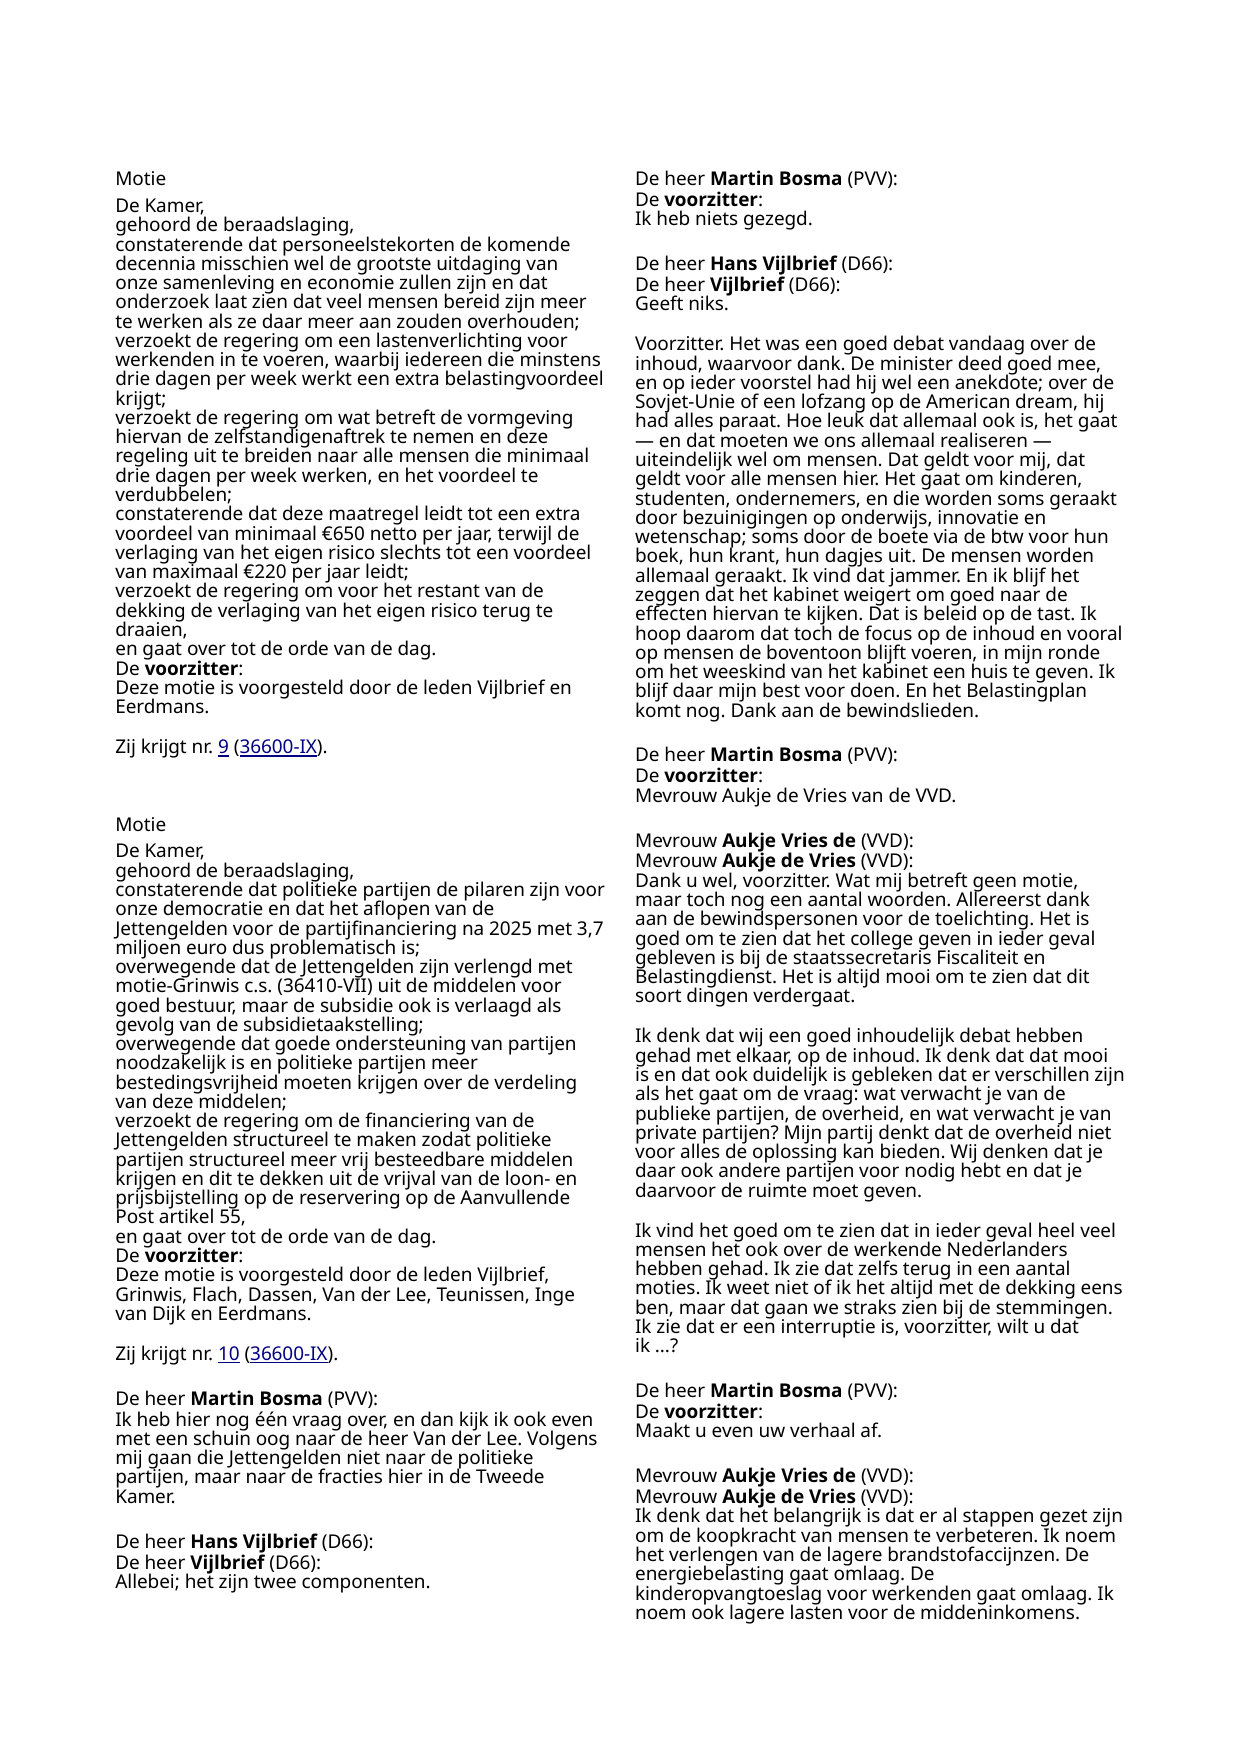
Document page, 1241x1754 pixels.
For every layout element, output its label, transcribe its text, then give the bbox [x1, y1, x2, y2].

text Motie [115, 811, 605, 836]
text gehoord de beraadslaging, [115, 216, 605, 236]
text De Kamer, [115, 842, 605, 862]
text Voorzitter. Het was een goed debat vandaag over de inhoud, waarvoor dank. De minister deed goed mee, en op ieder voorstel had hij wel een anekdote; over de Sovjet-Unie of een lofzang op de American dream, hij had alles paraat. Hoe leuk dat allemaal ook is, het gaat — en dat moeten we ons allemaal realiseren — uiteindelijk wel om mensen. Dat geldt voor mij, dat geldt voor alle mensen hier. Het gaat om kinderen, studenten, ondernemers, en die worden soms geraakt door bezuinigingen op onderwijs, innovatie en wetenschap; soms door de boete via de btw voor hun boek, hun krant, hun dagjes uit. De mensen worden allemaal geraakt. Ik vind dat jammer. En ik blijf het zeggen dat het kabinet weigert om goed naar de effecten hiervan te kijken. Dat is beleid op de tast. Ik hoop daarom dat toch de focus op de inhoud en vooral op mensen de boventoon blijft voeren, in mijn ronde om het weeskind van het kabinet een huis te geven. Ik blijf daar mijn best voor doen. En het Belastingplan komt nog. Dank aan de bewindslieden. [635, 335, 1125, 721]
text Deze motie is voorgesteld door de leden Vijlbrief en Eerdmans. [115, 679, 605, 717]
text Allebei; het zijn twee componenten. [115, 1573, 605, 1592]
text overwegende dat goede ondersteuning van partijen noodzakelijk is en politieke partijen meer bestedingsvrijheid moeten krijgen over de verdeling van deze middelen; [115, 1035, 605, 1112]
text De voorzitter: [115, 1247, 605, 1266]
text De voorzitter: [635, 1403, 1125, 1422]
text Zij krijgt nr. 10 (36600-IX). [115, 1345, 605, 1364]
text Ik denk dat wij een goed inhoudelijk debat hebben gehad met elkaar, op de inhoud. Ik denk dat dat mooi is en dat ook duidelijk is gebleken dat er verschillen zijn als het gaat om de vraag: wat verwacht je van de publieke partijen, de overheid, en wat verwacht je van private partijen? Mijn partij denkt dat de overheid niet voor alles de oplossing kan bieden. Wij denken dat je daar ook andere partijen voor nodig hebt en dat je daarvoor de ruimte moet geven. [635, 1027, 1125, 1201]
text constaterende dat politieke partijen de pilaren zijn voor onze democratie en dat het aflopen van de Jettengelden voor de partijfinanciering na 2025 met 3,7 miljoen euro dus problematisch is; [115, 881, 605, 958]
text Ik heb hier nog één vraag over, en dan kijk ik ook even met een schuin oog naar de heer Van der Lee. Volgens mij gaan die Jettengelden niet naar de politieke partijen, maar naar de fracties hier in de Tweede Kamer. [115, 1411, 605, 1507]
text De heer Martin Bosma (PVV): [635, 742, 1125, 767]
text De voorzitter: [635, 191, 1125, 210]
text Mevrouw Aukje de Vries van de VVD. [635, 787, 1125, 806]
text Dank u wel, voorzitter. Wat mij betreft geen motie, maar toch nog een aantal woorden. Allereerst dank aan de bewindspersonen voor de toelichting. Het is goed om te zien dat het college geven in ieder geval gebleven is bij de staatssecretaris Fiscaliteit en Belastingdienst. Het is altijd mooi om te zien dat dit soort dingen verdergaat. [635, 872, 1125, 1007]
text De Kamer, [115, 197, 605, 216]
text Geeft niks. [635, 295, 1125, 315]
text overwegende dat de Jettengelden zijn verlengd met motie-Grinwis c.s. (36410-VII) uit de middelen voor goed bestuur, maar de subsidie ook is verlaagd als gevolg van de subsidietaakstelling; [115, 958, 605, 1035]
text verzoekt de regering om wat betreft de vormgeving hiervan de zelfstandigenaftrek te nemen en deze regeling uit te breiden naar alle mensen die minimaal drie dagen per week werken, en het voordeel te verdubbelen; [115, 409, 605, 505]
text verzoekt de regering om voor het restant van de dekking de verlaging van het eigen risico terug te draaien, [115, 582, 605, 640]
text De heer Hans Vijlbrief (D66): [635, 250, 1125, 276]
text en gaat over tot de orde van de dag. [115, 640, 605, 659]
text De heer Vijlbrief (D66): [635, 276, 1125, 295]
text Ik denk dat het belangrijk is dat er al stappen gezet zijn om de koopkracht van mensen te verbeteren. Ik noem het verlengen van de lagere brandstofaccijnzen. De energiebelasting gaat omlaag. De kinderopvangtoeslag voor werkenden gaat omlaag. Ik noem ook lagere lasten voor de middeninkomens. [635, 1507, 1125, 1623]
text Mevrouw Aukje de Vries (VVD): [635, 852, 1125, 872]
text verzoekt de regering om de financiering van de Jettengelden structureel te maken zodat politieke partijen structureel meer vrij besteedbare middelen krijgen en dit te dekken uit de vrijval van de loon- en prijsbijstelling op de reservering op de Aanvullende Post artikel 55, [115, 1112, 605, 1228]
text Deze motie is voorgesteld door de leden Vijlbrief, Grinwis, Flach, Dassen, Van der Lee, Teunissen, Inge van Dijk en Eerdmans. [115, 1266, 605, 1324]
text gehoord de beraadslaging, [115, 862, 605, 881]
text De heer Hans Vijlbrief (D66): [115, 1528, 605, 1554]
text constaterende dat personeelstekorten de komende decennia misschien wel de grootste uitdaging van onze samenleving en economie zullen zijn en dat onderzoek laat zien dat veel mensen bereid zijn meer te werken als ze daar meer aan zouden overhouden; [115, 236, 605, 332]
text Mevrouw Aukje Vries de (VVD): [635, 827, 1125, 852]
text De voorzitter: [635, 767, 1125, 787]
text De heer Vijlbrief (D66): [115, 1554, 605, 1573]
text De voorzitter: [115, 659, 605, 679]
text Maakt u even uw verhaal af. [635, 1422, 1125, 1442]
text constaterende dat deze maatregel leidt tot een extra voordeel van minimaal €650 netto per jaar, terwijl de verlaging van het eigen risico slechts tot een voordeel van maximaal €220 per jaar leidt; [115, 505, 605, 582]
text Zij krijgt nr. 9 (36600-IX). [115, 738, 605, 757]
text Motie [115, 165, 605, 191]
text verzoekt de regering om een lastenverlichting voor werkenden in te voeren, waarbij iedereen die minstens drie dagen per week werkt een extra belastingvoordeel krijgt; [115, 332, 605, 409]
text en gaat over tot de orde van de dag. [115, 1228, 605, 1247]
text Mevrouw Aukje de Vries (VVD): [635, 1488, 1125, 1507]
text Ik vind het goed om te zien dat in ieder geval heel veel mensen het ook over de werkende Nederlanders hebben gehad. Ik zie dat zelfs terug in een aantal moties. Ik weet niet of ik het altijd met de dekking eens ben, maar dat gaan we straks zien bij de stemmingen. Ik zie dat er een interruptie is, voorzitter, wilt u dat ik ...? [635, 1222, 1125, 1356]
text De heer Martin Bosma (PVV): [635, 165, 1125, 191]
text Mevrouw Aukje Vries de (VVD): [635, 1462, 1125, 1488]
text De heer Martin Bosma (PVV): [635, 1377, 1125, 1403]
text De heer Martin Bosma (PVV): [115, 1385, 605, 1411]
text Ik heb niets gezegd. [635, 210, 1125, 229]
